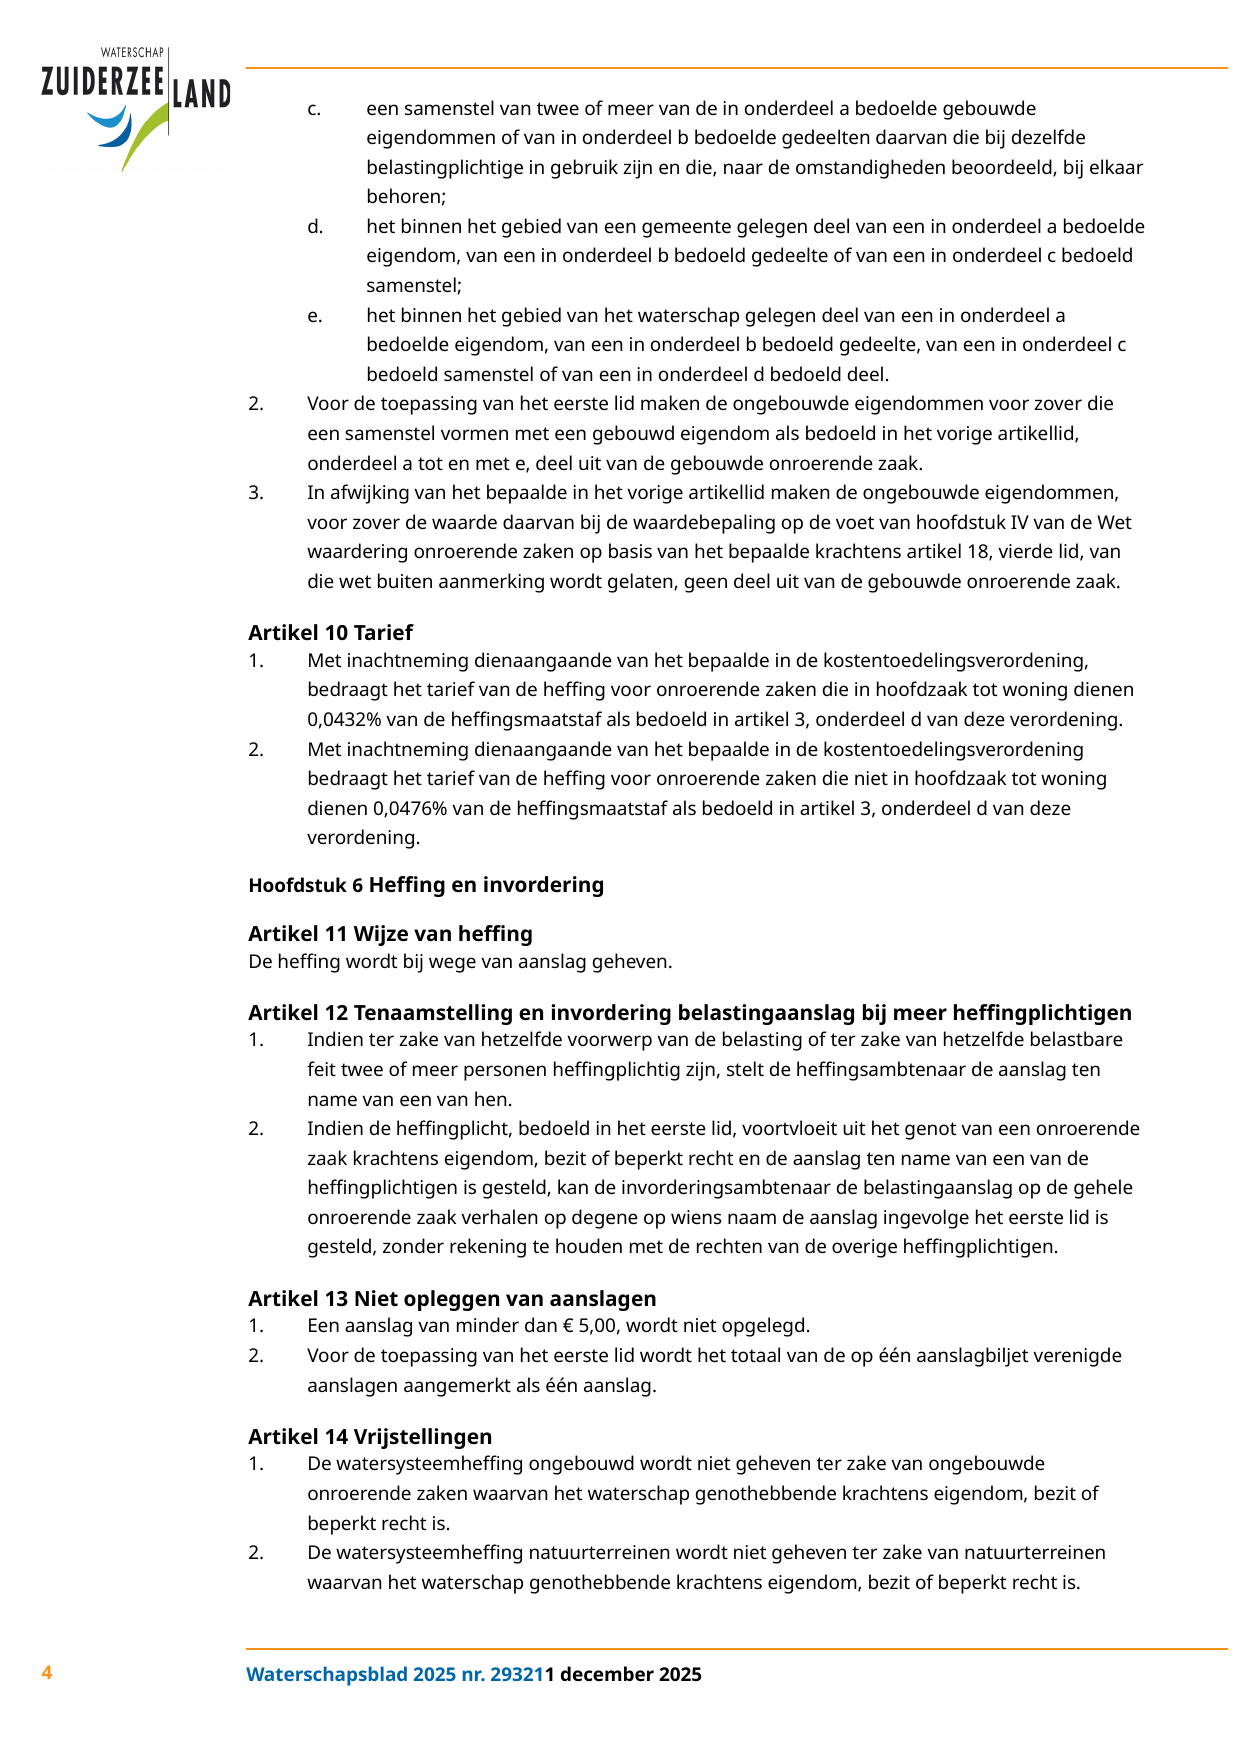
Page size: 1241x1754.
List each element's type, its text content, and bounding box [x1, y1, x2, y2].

list Voor de toepassing van het eerste lid wordt het totaal van de op één aanslagbiljet verenigde aanslagen aangemerkt als één aanslag. [248, 1342, 1152, 1397]
list Met inachtneming dienaangaande van het bepaalde in de kostentoedelingsverordening bedraagt het tarief van de heffing voor onroerende zaken die niet in hoofdzaak tot woning dienen 0,0476% van de heffingsmaatstaf als bedoeld in artikel 3, onderdeel d van deze verordening. [248, 736, 1152, 850]
text Artikel 11 Wijze van heffing [248, 919, 1152, 948]
list Met inachtneming dienaangaande van het bepaalde in de kostentoedelingsverordening, bedraagt het tarief van de heffing voor onroerende zaken die in hoofdzaak tot woning dienen 0,0432% van de heffingsmaatstaf als bedoeld in artikel 3, onderdeel d van deze verordening. [248, 647, 1152, 732]
text Artikel 13 Niet opleggen van aanslagen [248, 1284, 1152, 1313]
picture [41, 47, 231, 172]
list In afwijking van het bepaalde in het vorige artikellid maken de ongebouwde eigendommen, voor zover de waarde daarvan bij de waardebepaling op de voet van hoofdstuk IV van de Wet waardering onroerende zaken op basis van het bepaalde krachtens artikel 18, vierde lid, van die wet buiten aanmerking wordt gelaten, geen deel uit van de gebouwde onroerende zaak. [248, 479, 1152, 594]
list een samenstel van twee of meer van de in onderdeel a bedoelde gebouwde eigendommen of van in onderdeel b bedoelde gedeelten daarvan die bij dezelfde belastingplichtige in gebruik zijn en die, naar de omstandigheden beoordeeld, bij elkaar behoren; [307, 95, 1152, 209]
text Artikel 10 Tarief [248, 618, 1152, 647]
list De watersysteemheffing ongebouwd wordt niet geheven ter zake van ongebouwde onroerende zaken waarvan het waterschap genothebbende krachtens eigendom, bezit of beperkt recht is. [248, 1451, 1152, 1536]
list Voor de toepassing van het eerste lid maken de ongebouwde eigendommen voor zover die een samenstel vormen met een gebouwd eigendom als bedoeld in het vorige artikellid, onderdeel a tot en met e, deel uit van de gebouwde onroerende zaak. [248, 391, 1152, 476]
text Hoofdstuk 6 Heffing en invordering [248, 870, 1152, 898]
text De heffing wordt bij wege van aanslag geheven. [248, 948, 1152, 973]
list De watersysteemheffing natuurterreinen wordt niet geheven ter zake van natuurterreinen waarvan het waterschap genothebbende krachtens eigendom, bezit of beperkt recht is. [248, 1539, 1152, 1595]
list Een aanslag van minder dan € 5,00, wordt niet opgelegd. [248, 1313, 1152, 1338]
list Indien ter zake van hetzelfde voorwerp van de belasting of ter zake van hetzelfde belastbare feit twee of meer personen heffingplichtig zijn, stelt de heffingsambtenaar de aanslag ten name van een van hen. [248, 1027, 1152, 1112]
text Artikel 12 Tenaamstelling en invordering belastingaanslag bij meer heffingplichtigen [248, 998, 1152, 1027]
list het binnen het gebied van een gemeente gelegen deel van een in onderdeel a bedoelde eigendom, van een in onderdeel b bedoeld gedeelte of van een in onderdeel c bedoeld samenstel; [307, 213, 1152, 298]
list het binnen het gebied van het waterschap gelegen deel van een in onderdeel a bedoelde eigendom, van een in onderdeel b bedoeld gedeelte, van een in onderdeel c bedoeld samenstel of van een in onderdeel d bedoeld deel. [307, 302, 1152, 387]
list Indien de heffingplicht, bedoeld in het eerste lid, voortvloeit uit het genot van een onroerende zaak krachtens eigendom, bezit of beperkt recht en de aanslag ten name van een van de heffingplichtigen is gesteld, kan de invorderingsambtenaar de belastingaanslag op de gehele onroerende zaak verhalen op degene op wiens naam de aanslag ingevolge het eerste lid is gesteld, zonder rekening te houden met de rechten van de overige heffingplichtigen. [248, 1115, 1152, 1259]
text Artikel 14 Vrijstellingen [248, 1422, 1152, 1451]
